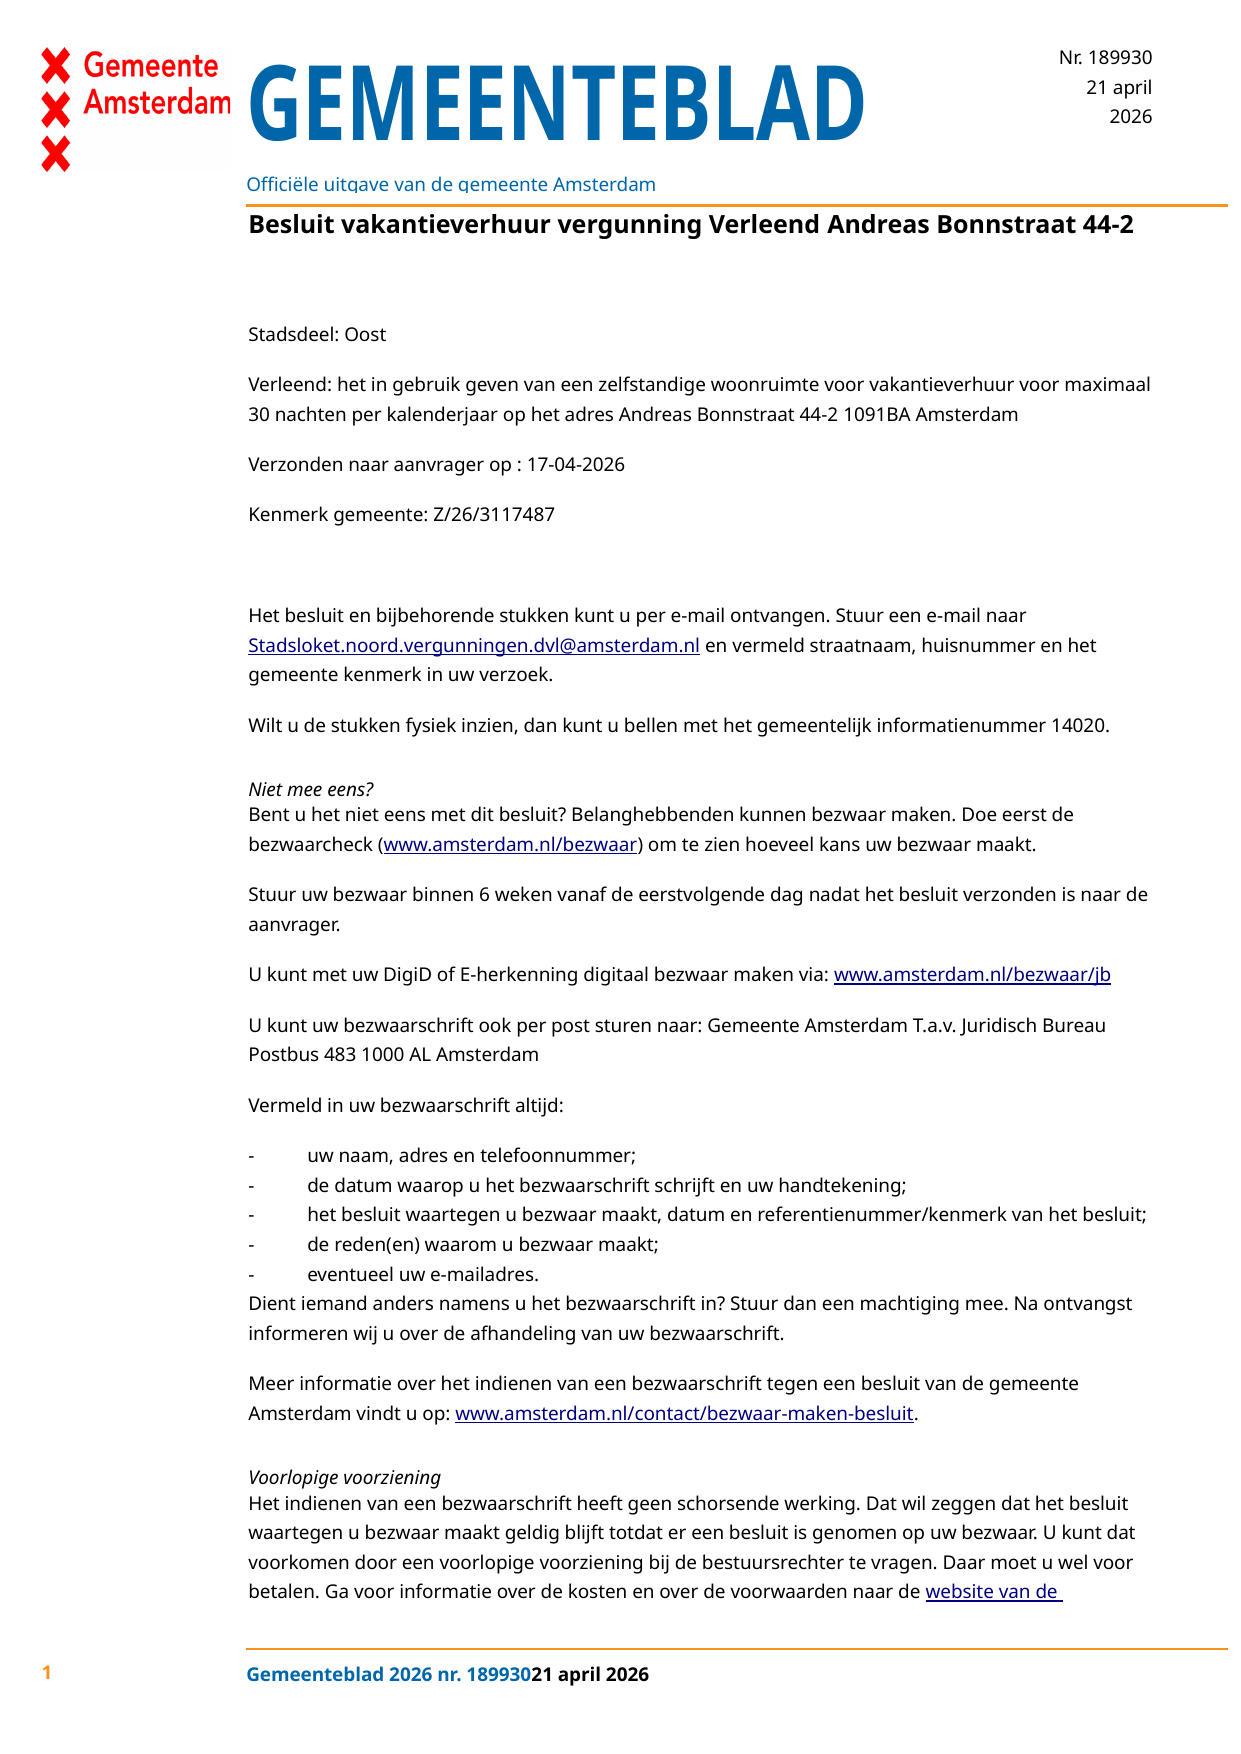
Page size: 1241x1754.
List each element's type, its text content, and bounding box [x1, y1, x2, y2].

text Stuur uw bezwaar binnen 6 weken vanaf de eerstvolgende dag nadat het besluit verzonden is naar de aanvrager. [248, 882, 1152, 937]
text U kunt met uw DigiD of E-herkenning digitaal bezwaar maken via: www.amsterdam.nl/bezwaar/jb [248, 962, 1152, 987]
list de datum waarop u het bezwaarschrift schrijft en uw handtekening; [248, 1172, 1152, 1198]
text Bent u het niet eens met dit besluit? Belanghebbenden kunnen bezwaar maken. Doe eerst de bezwaarcheck (www.amsterdam.nl/bezwaar) om te zien hoeveel kans uw bezwaar maakt. [248, 802, 1152, 857]
text Wilt u de stukken fysiek inzien, dan kunt u bellen met het gemeentelijk informatienummer 14020. [248, 712, 1152, 738]
text Meer informatie over het indienen van een bezwaarschrift tegen een besluit van de gemeente Amsterdam vindt u op: www.amsterdam.nl/contact/bezwaar-maken-besluit. [248, 1370, 1152, 1426]
picture [41, 47, 231, 172]
text Het indienen van een bezwaarschrift heeft geen schorsende werking. Dat wil zeggen dat het besluit waartegen u bezwaar maakt geldig blijft totdat er een besluit is genomen op uw bezwaar. U kunt dat voorkomen door een voorlopige voorziening bij de bestuursrechter te vragen. Daar moet u wel voor betalen. Ga voor informatie over de kosten en over de voorwaarden naar de website van de [248, 1490, 1152, 1604]
text Vermeld in uw bezwaarschrift altijd: [248, 1092, 1152, 1118]
list de reden(en) waarom u bezwaar maakt; [248, 1231, 1152, 1257]
list het besluit waartegen u bezwaar maakt, datum en referentienummer/kenmerk van het besluit; [248, 1202, 1152, 1227]
text Besluit vakantieverhuur vergunning Verleend Andreas Bonnstraat 44-2 [248, 207, 1152, 241]
text Voorlopige voorziening [248, 1464, 1152, 1490]
list eventueel uw e-mailadres. [248, 1261, 1152, 1287]
text Dient iemand anders namens u het bezwaarschrift in? Stuur dan een machtiging mee. Na ontvangst informeren wij u over de afhandeling van uw bezwaarschrift. [248, 1290, 1152, 1346]
list uw naam, adres en telefoonnummer; [248, 1142, 1152, 1168]
text Verzonden naar aanvrager op : 17-04-2026 [248, 451, 1152, 477]
text Het besluit en bijbehorende stukken kunt u per e-mail ontvangen. Stuur een e-mail naar Stadsloket.noord.vergunningen.dvl@amsterdam.nl en vermeld straatnaam, huisnummer en het gemeente kenmerk in uw verzoek. [248, 602, 1152, 687]
text U kunt uw bezwaarschrift ook per post sturen naar: Gemeente Amsterdam T.a.v. Juridisch Bureau Postbus 483 1000 AL Amsterdam [248, 1012, 1152, 1067]
text Niet mee eens? [248, 776, 1152, 802]
text Verleend: het in gebruik geven van een zelfstandige woonruimte voor vakantieverhuur voor maximaal 30 nachten per kalenderjaar op het adres Andreas Bonnstraat 44-2 1091BA Amsterdam [248, 371, 1152, 426]
text Stadsdeel: Oost [248, 321, 1152, 346]
text Kenmerk gemeente: Z/26/3117487 [248, 502, 1152, 527]
